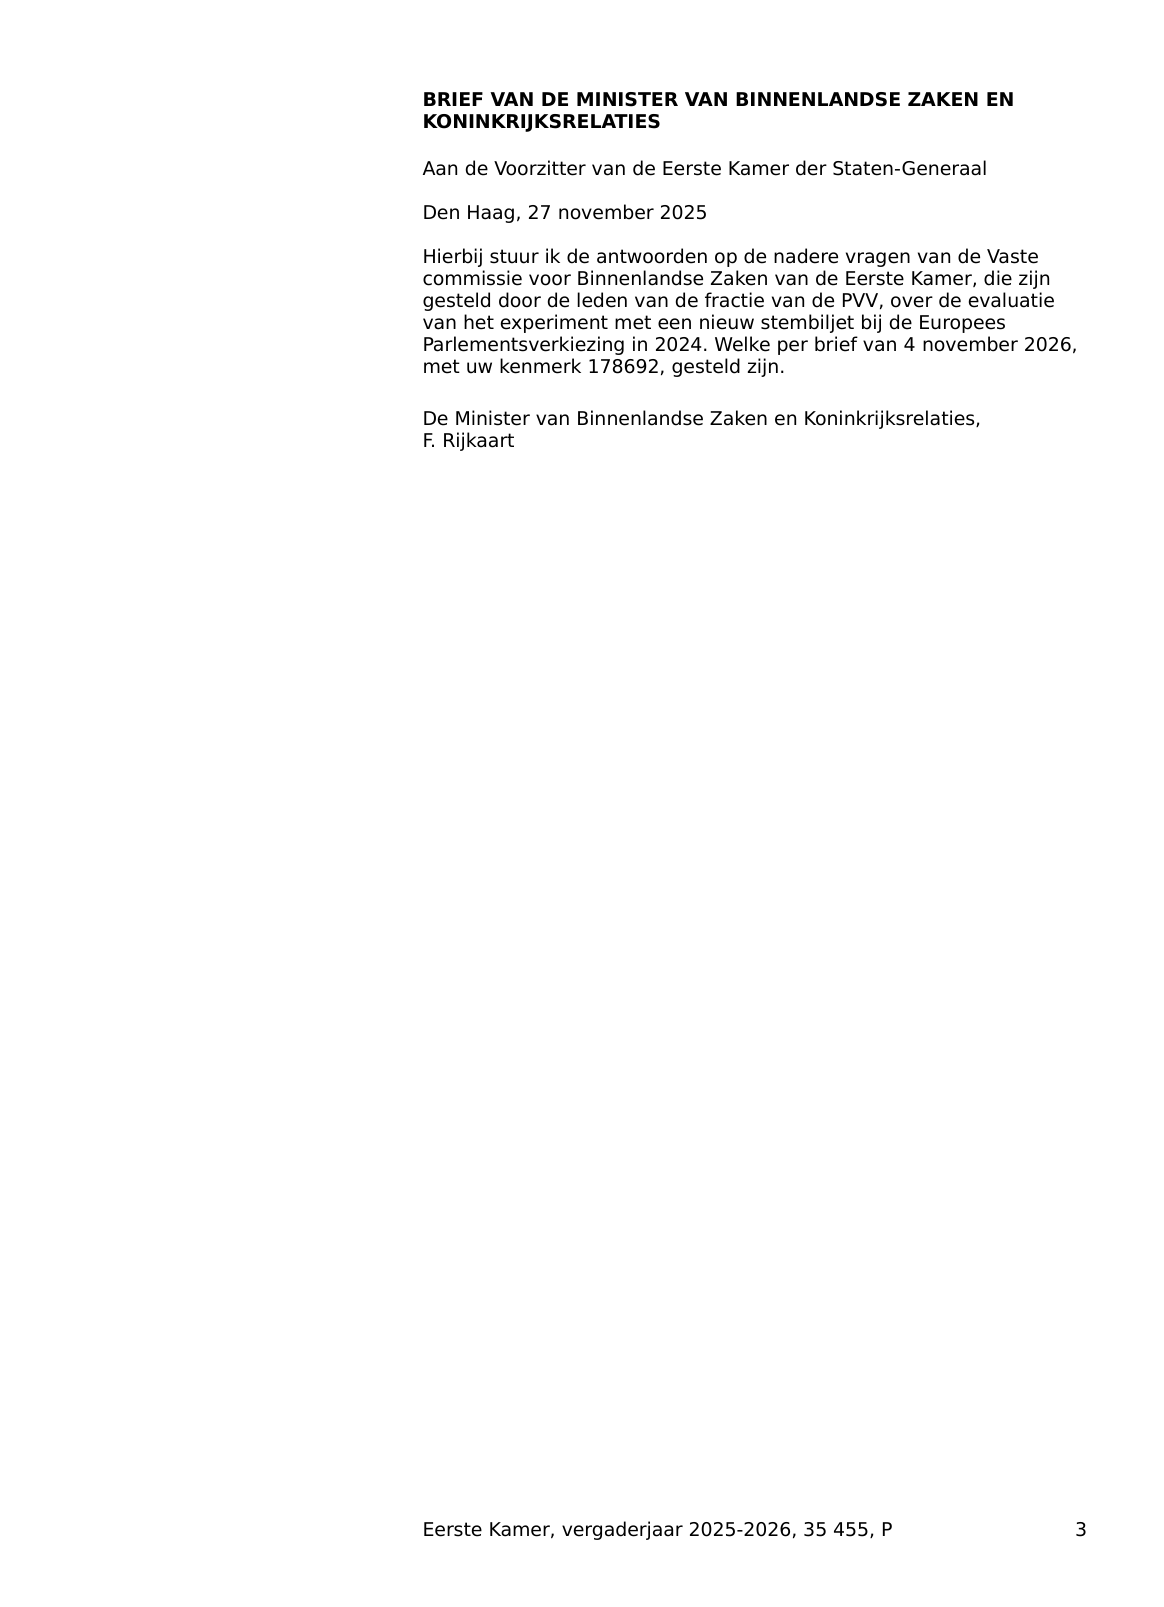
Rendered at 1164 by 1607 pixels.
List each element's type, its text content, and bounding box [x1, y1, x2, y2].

text De Minister van Binnenlandse Zaken en Koninkrijksrelaties, F. Rijkaart [422, 408, 1087, 452]
text Den Haag, 27 november 2025 [422, 202, 1087, 224]
subtitle BRIEF VAN DE MINISTER VAN BINNENLANDSE ZAKEN EN KONINKRIJKSRELATIES [422, 89, 1087, 133]
text Aan de Voorzitter van de Eerste Kamer der Staten-Generaal [422, 158, 1087, 180]
text Hierbij stuur ik de antwoorden op de nadere vragen van de Vaste commissie voor Binnenlandse Zaken van de Eerste Kamer, die zijn gesteld door de leden van de fractie van de PVV, over de evaluatie van het experiment met een nieuw stembiljet bij de Europees Parlementsverkiezing in 2024. Welke per brief van 4 november 2026, met uw kenmerk 178692, gesteld zijn. [422, 246, 1087, 378]
